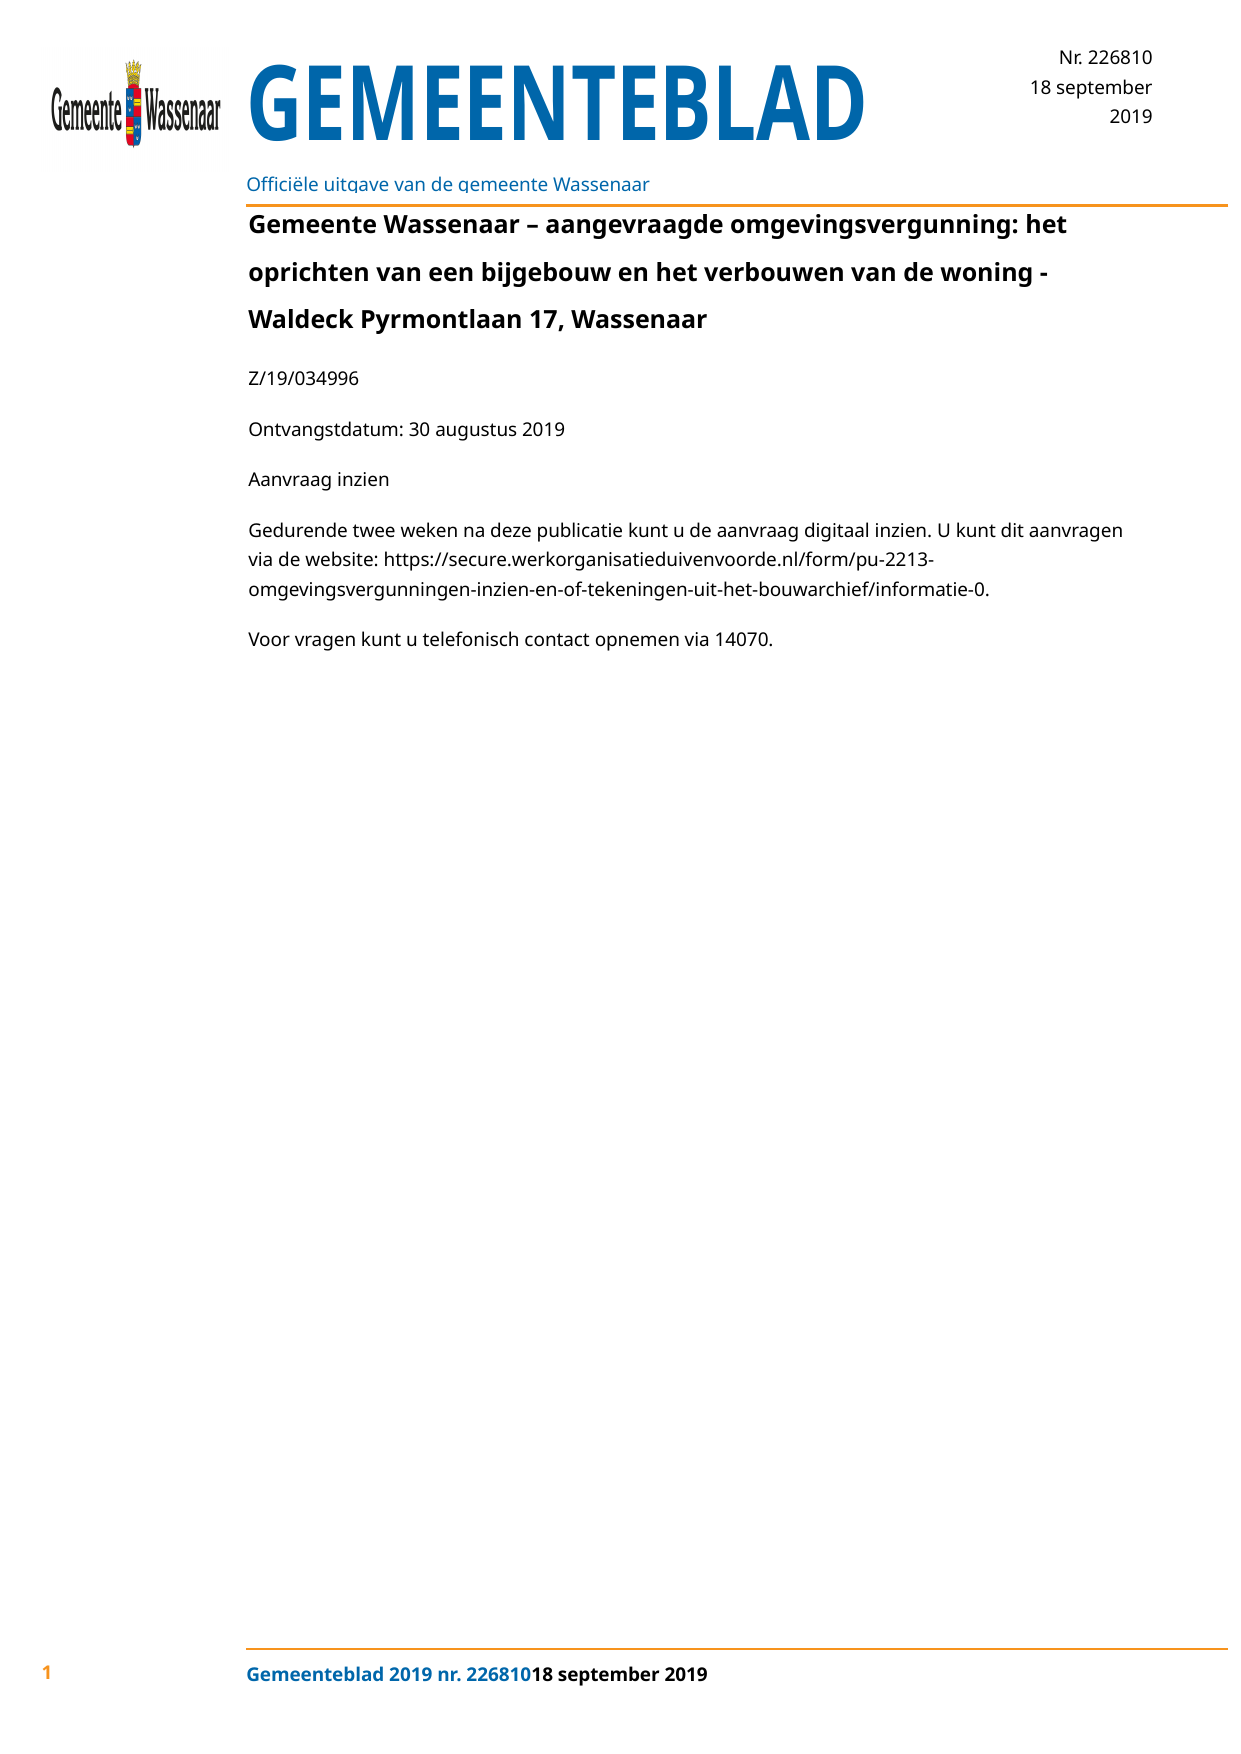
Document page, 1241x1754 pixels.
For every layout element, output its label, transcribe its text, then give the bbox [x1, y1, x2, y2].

text Z/19/034996 [248, 366, 1152, 391]
text Ontvangstdatum: 30 augustus 2019 [248, 416, 1152, 442]
text Gemeente Wassenaar – aangevraagde omgevingsvergunning: het oprichten van een bijgebouw en het verbouwen van de woning - Waldeck Pyrmontlaan 17, Wassenaar [248, 207, 1152, 336]
picture [41, 47, 231, 172]
text Gedurende twee weken na deze publicatie kunt u de aanvraag digitaal inzien. U kunt dit aanvragen via de website: https://secure.werkorganisatieduivenvoorde.nl/form/pu-2213-omgevingsvergunningen-inzien-en-of-tekeningen-uit-het-bouwarchief/informatie-0. [248, 517, 1152, 602]
text Voor vragen kunt u telefonisch contact opnemen via 14070. [248, 626, 1152, 652]
text Aanvraag inzien [248, 466, 1152, 492]
